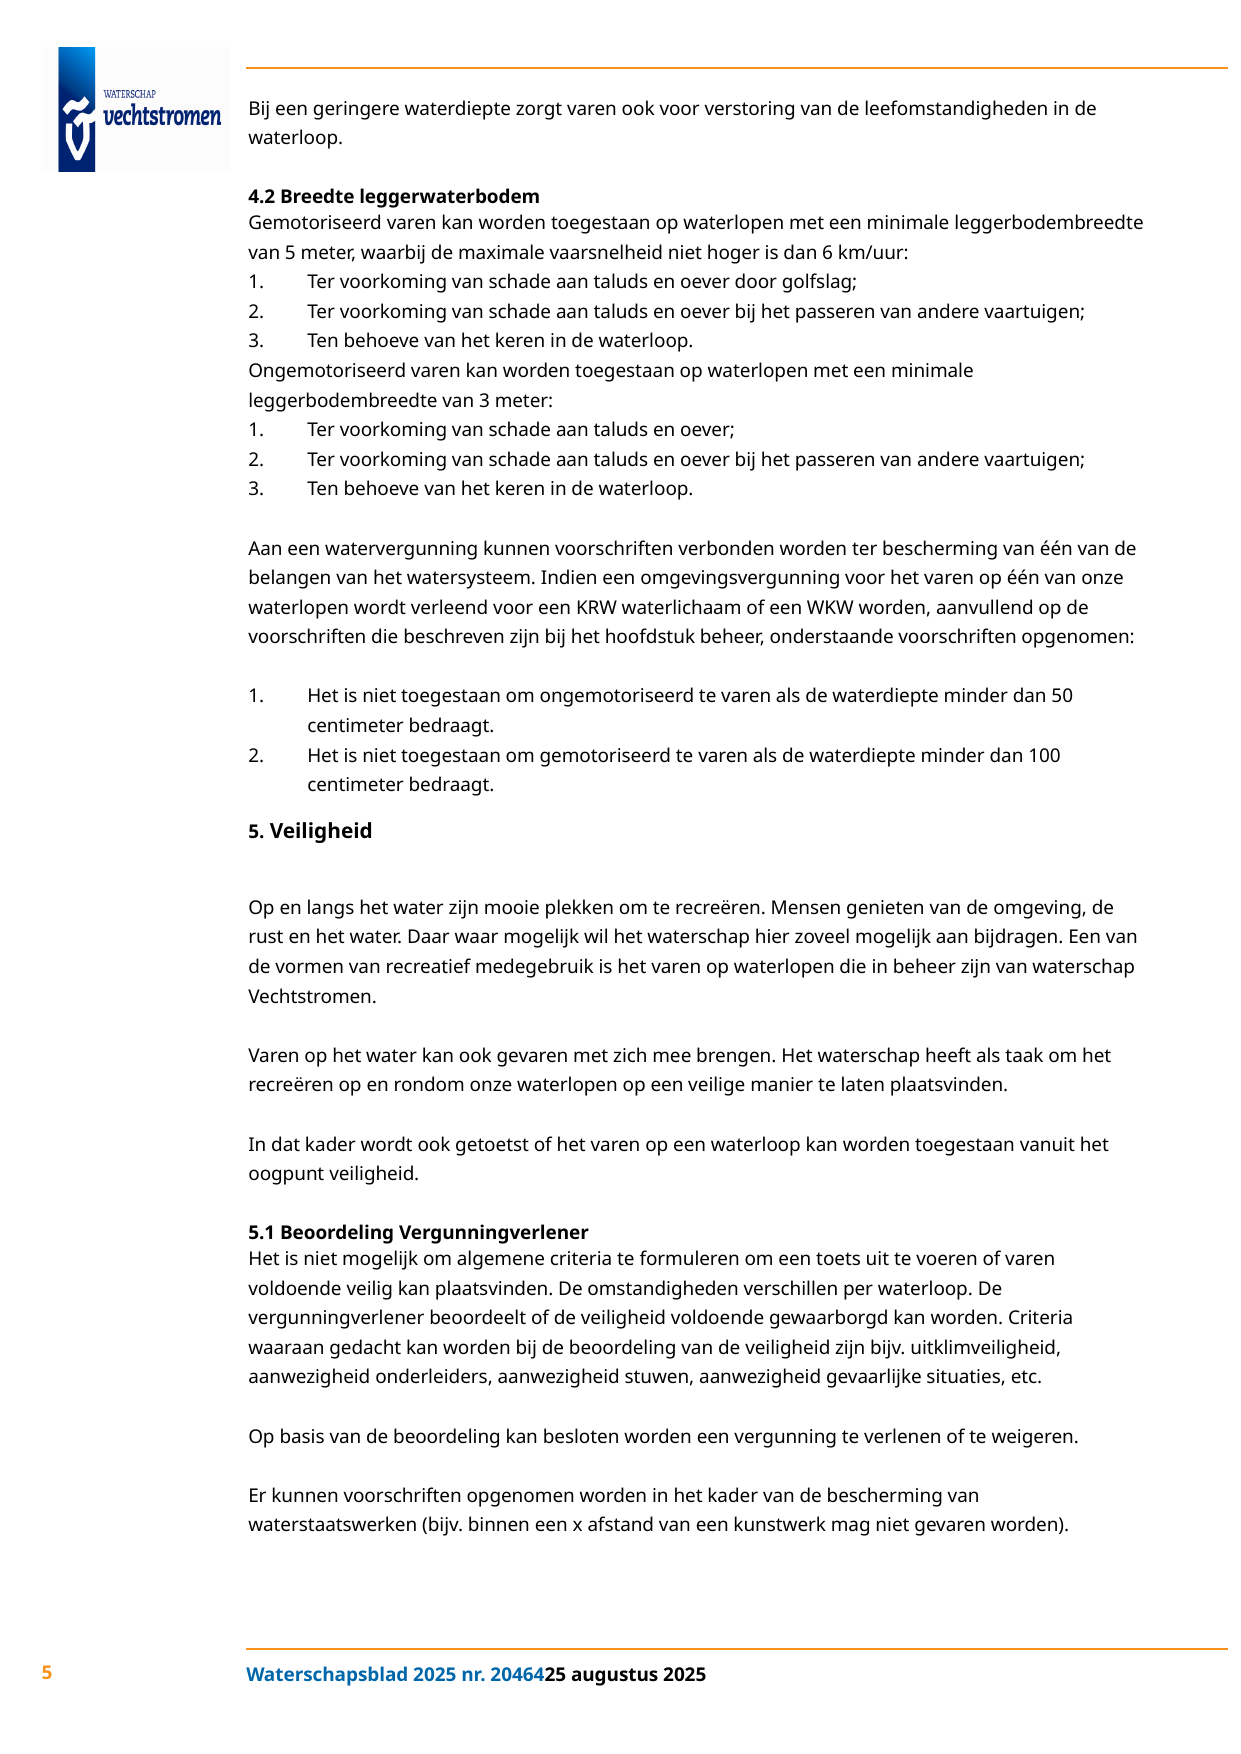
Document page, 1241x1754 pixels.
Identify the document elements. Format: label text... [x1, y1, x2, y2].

picture [41, 47, 231, 172]
list Ten behoeve van het keren in de waterloop. [248, 328, 1152, 353]
list Ter voorkoming van schade aan taluds en oever door golfslag; [248, 268, 1152, 294]
table_header Er kunnen voorschriften opgenomen worden in het kader van de bescherming van waterstaatswerken (bijv. binnen een x afstand van een kunstwerk mag niet gevaren worden). [248, 1482, 1152, 1537]
text 5. Veiligheid [248, 816, 1152, 845]
text Varen op het water kan ook gevaren met zich mee brengen. Het waterschap heeft als taak om het recreëren op en rondom onze waterlopen op een veilige manier te laten plaatsvinden. [248, 1042, 1152, 1097]
list Ter voorkoming van schade aan taluds en oever; [248, 416, 1152, 442]
list Ter voorkoming van schade aan taluds en oever bij het passeren van andere vaartuigen; [248, 446, 1152, 472]
text In dat kader wordt ook getoetst of het varen op een waterloop kan worden toegestaan vanuit het oogpunt veiligheid. [248, 1131, 1152, 1186]
text 4.2 Breedte leggerwaterbodem [248, 183, 1152, 209]
text 5.1 Beoordeling Vergunningverlener [248, 1219, 1152, 1245]
text Op basis van de beoordeling kan besloten worden een vergunning te verlenen of te weigeren. [248, 1423, 1152, 1448]
text Het is niet mogelijk om algemene criteria te formuleren om een toets uit te voeren of varen voldoende veilig kan plaatsvinden. De omstandigheden verschillen per waterloop. De vergunningverlener beoordeelt of de veiligheid voldoende gewaarborgd kan worden. Criteria waaraan gedacht kan worden bij de beoordeling van de veiligheid zijn bijv. uitklimveiligheid, aanwezigheid onderleiders, aanwezigheid stuwen, aanwezigheid gevaarlijke situaties, etc. [248, 1245, 1152, 1389]
list Ter voorkoming van schade aan taluds en oever bij het passeren van andere vaartuigen; [248, 298, 1152, 324]
table_header Aan een watervergunning kunnen voorschriften verbonden worden ter bescherming van één van de belangen van het watersysteem. Indien een omgevingsvergunning voor het varen op één van onze waterlopen wordt verleend voor een KRW waterlichaam of een WKW worden, aanvullend op de voorschriften die beschreven zijn bij het hoofdstuk beheer, onderstaande voorschriften opgenomen: Het is niet toegestaan om ongemotoriseerd te varen als de waterdiepte minder dan 50 centimeter bedraagt. Het is niet toegestaan om gemotoriseerd te varen als de waterdiepte minder dan 100 centimeter bedraagt. [248, 535, 1152, 797]
text Ongemotoriseerd varen kan worden toegestaan op waterlopen met een minimale leggerbodembreedte van 3 meter: [248, 357, 1152, 412]
text Gemotoriseerd varen kan worden toegestaan op waterlopen met een minimale leggerbodembreedte van 5 meter, waarbij de maximale vaarsnelheid niet hoger is dan 6 km/uur: [248, 209, 1152, 264]
text Bij een geringere waterdiepte zorgt varen ook voor verstoring van de leefomstandigheden in de waterloop. [248, 95, 1152, 150]
list Ten behoeve van het keren in de waterloop. [248, 476, 1152, 501]
text Op en langs het water zijn mooie plekken om te recreëren. Mensen genieten van de omgeving, de rust en het water. Daar waar mogelijk wil het waterschap hier zoveel mogelijk aan bijdragen. Een van de vormen van recreatief medegebruik is het varen op waterlopen die in beheer zijn van waterschap Vechtstromen. [248, 894, 1152, 1009]
